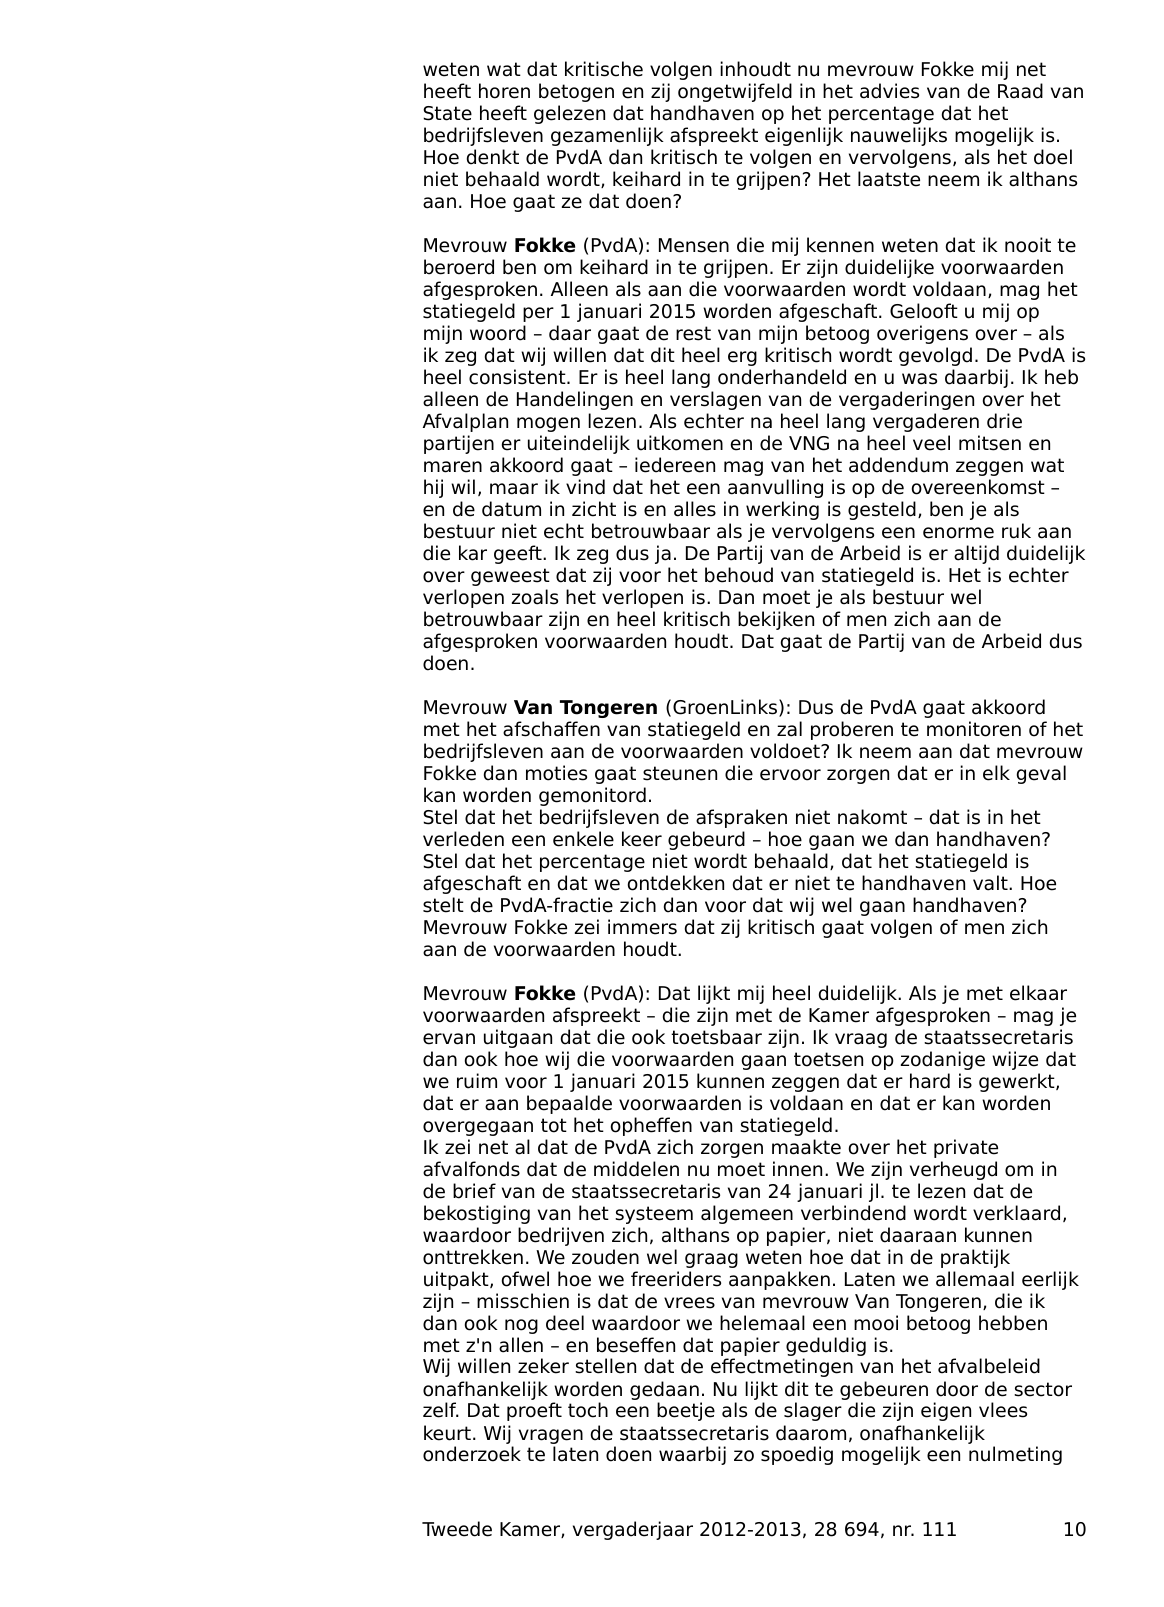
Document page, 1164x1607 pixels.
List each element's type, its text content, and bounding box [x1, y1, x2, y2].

text Wij willen zeker stellen dat de effectmetingen van het afvalbeleid onafhankelijk worden gedaan. Nu lijkt dit te gebeuren door de sector zelf. Dat proeft toch een beetje als de slager die zijn eigen vlees keurt. Wij vragen de staatssecretaris daarom, onafhankelijk onderzoek te laten doen waarbij zo spoedig mogelijk een nulmeting [422, 1356, 1087, 1466]
text Stel dat het bedrijfsleven de afspraken niet nakomt – dat is in het verleden een enkele keer gebeurd – hoe gaan we dan handhaven? Stel dat het percentage niet wordt behaald, dat het statiegeld is afgeschaft en dat we ontdekken dat er niet te handhaven valt. Hoe stelt de PvdA-fractie zich dan voor dat wij wel gaan handhaven? Mevrouw Fokke zei immers dat zij kritisch gaat volgen of men zich aan de voorwaarden houdt. [422, 807, 1087, 961]
text Mevrouw Fokke (PvdA): Mensen die mij kennen weten dat ik nooit te beroerd ben om keihard in te grijpen. Er zijn duidelijke voorwaarden afgesproken. Alleen als aan die voorwaarden wordt voldaan, mag het statiegeld per 1 januari 2015 worden afgeschaft. Gelooft u mij op mijn woord – daar gaat de rest van mijn betoog overigens over – als ik zeg dat wij willen dat dit heel erg kritisch wordt gevolgd. De PvdA is heel consistent. Er is heel lang onderhandeld en u was daarbij. Ik heb alleen de Handelingen en verslagen van de vergaderingen over het Afvalplan mogen lezen. Als echter na heel lang vergaderen drie partijen er uiteindelijk uitkomen en de VNG na heel veel mitsen en maren akkoord gaat – iedereen mag van het addendum zeggen wat hij wil, maar ik vind dat het een aanvulling is op de overeenkomst – en de datum in zicht is en alles in werking is gesteld, ben je als bestuur niet echt betrouwbaar als je vervolgens een enorme ruk aan die kar geeft. Ik zeg dus ja. De Partij van de Arbeid is er altijd duidelijk over geweest dat zij voor het behoud van statiegeld is. Het is echter verlopen zoals het verlopen is. Dan moet je als bestuur wel betrouwbaar zijn en heel kritisch bekijken of men zich aan de afgesproken voorwaarden houdt. Dat gaat de Partij van de Arbeid dus doen. [422, 235, 1087, 675]
text Mevrouw Fokke (PvdA): Dat lijkt mij heel duidelijk. Als je met elkaar voorwaarden afspreekt – die zijn met de Kamer afgesproken – mag je ervan uitgaan dat die ook toetsbaar zijn. Ik vraag de staatssecretaris dan ook hoe wij die voorwaarden gaan toetsen op zodanige wijze dat we ruim voor 1 januari 2015 kunnen zeggen dat er hard is gewerkt, dat er aan bepaalde voorwaarden is voldaan en dat er kan worden overgegaan tot het opheffen van statiegeld. [422, 983, 1087, 1137]
text Ik zei net al dat de PvdA zich zorgen maakte over het private afvalfonds dat de middelen nu moet innen. We zijn verheugd om in de brief van de staatssecretaris van 24 januari jl. te lezen dat de bekostiging van het systeem algemeen verbindend wordt verklaard, waardoor bedrijven zich, althans op papier, niet daaraan kunnen onttrekken. We zouden wel graag weten hoe dat in de praktijk uitpakt, ofwel hoe we freeriders aanpakken. Laten we allemaal eerlijk zijn – misschien is dat de vrees van mevrouw Van Tongeren, die ik dan ook nog deel waardoor we helemaal een mooi betoog hebben met z'n allen – en beseffen dat papier geduldig is. [422, 1137, 1087, 1356]
text weten wat dat kritische volgen inhoudt nu mevrouw Fokke mij net heeft horen betogen en zij ongetwijfeld in het advies van de Raad van State heeft gelezen dat handhaven op het percentage dat het bedrijfsleven gezamenlijk afspreekt eigenlijk nauwelijks mogelijk is. Hoe denkt de PvdA dan kritisch te volgen en vervolgens, als het doel niet behaald wordt, keihard in te grijpen? Het laatste neem ik althans aan. Hoe gaat ze dat doen? [422, 59, 1087, 213]
text Mevrouw Van Tongeren (GroenLinks): Dus de PvdA gaat akkoord met het afschaffen van statiegeld en zal proberen te monitoren of het bedrijfsleven aan de voorwaarden voldoet? Ik neem aan dat mevrouw Fokke dan moties gaat steunen die ervoor zorgen dat er in elk geval kan worden gemonitord. [422, 697, 1087, 807]
